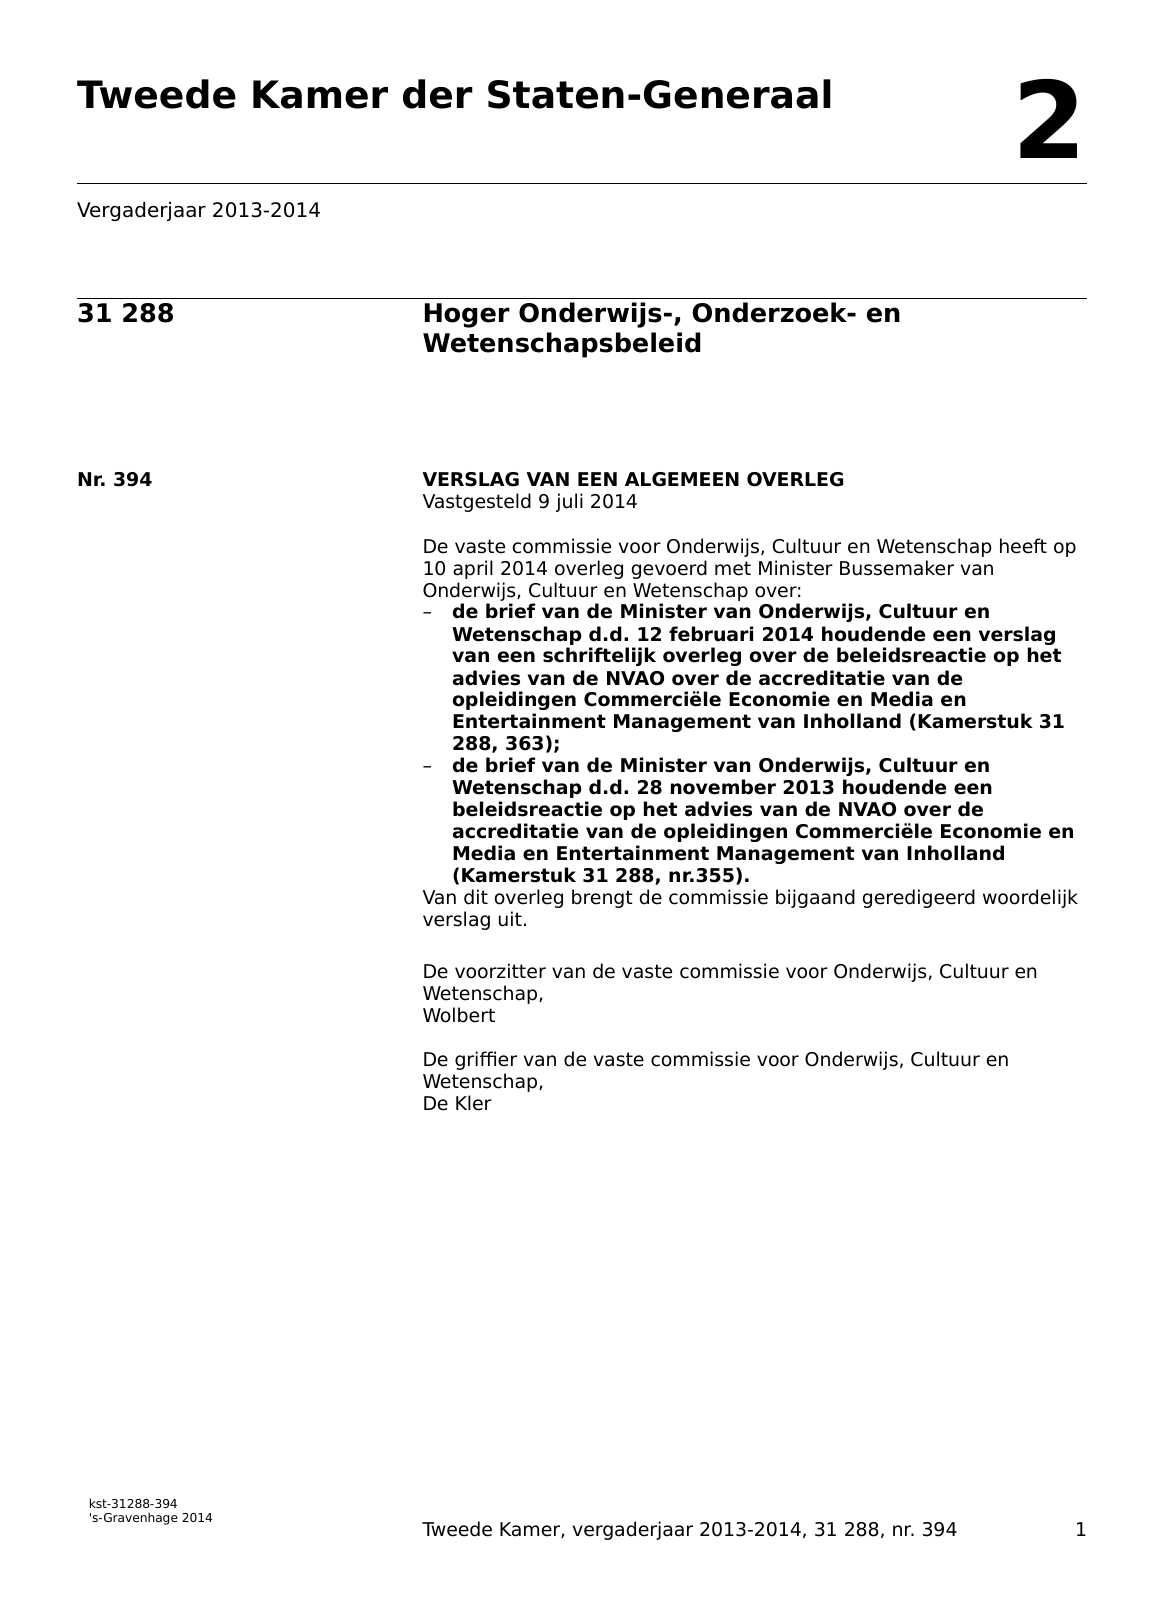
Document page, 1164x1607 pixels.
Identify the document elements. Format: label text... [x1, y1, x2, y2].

text De griffier van de vaste commissie voor Onderwijs, Cultuur en Wetenschap, De Kler [422, 1049, 1087, 1115]
text 's-Gravenhage 2014 [88, 1511, 323, 1525]
text De vaste commissie voor Onderwijs, Cultuur en Wetenschap heeft op 10 april 2014 overleg gevoerd met Minister Bussemaker van Onderwijs, Cultuur en Wetenschap over: [422, 536, 1087, 601]
subtitle Nr. 394 VERSLAG VAN EEN ALGEMEEN OVERLEG [77, 469, 1087, 491]
text Vastgesteld 9 juli 2014 [422, 491, 1087, 513]
text – de brief van de Minister van Onderwijs, Cultuur en Wetenschap d.d. 28 november 2013 houdende een beleidsreactie op het advies van de NVAO over de accreditatie van de opleidingen Commerciële Economie en Media en Entertainment Management van Inholland (Kamerstuk 31 288, nr.355). [422, 755, 1087, 887]
text De voorzitter van de vaste commissie voor Onderwijs, Cultuur en Wetenschap, Wolbert [422, 961, 1087, 1027]
table_cell Vergaderjaar 2013-2014 [77, 184, 1087, 298]
table_header Tweede Kamer der Staten-Generaal [77, 59, 886, 183]
text Van dit overleg brengt de commissie bijgaand geredigeerd woordelijk verslag uit. [422, 887, 1087, 931]
subtitle 31 288 Hoger Onderwijs-, Onderzoek- en Wetenschapsbeleid [77, 299, 1087, 358]
text – de brief van de Minister van Onderwijs, Cultuur en Wetenschap d.d. 12 februari 2014 houdende een verslag van een schriftelijk overleg over de beleidsreactie op het advies van de NVAO over de accreditatie van de opleidingen Commerciële Economie en Media en Entertainment Management van Inholland (Kamerstuk 31 288, 363); [422, 601, 1087, 755]
text kst-31288-394 [88, 1497, 323, 1511]
table_header 2 [886, 59, 1087, 183]
